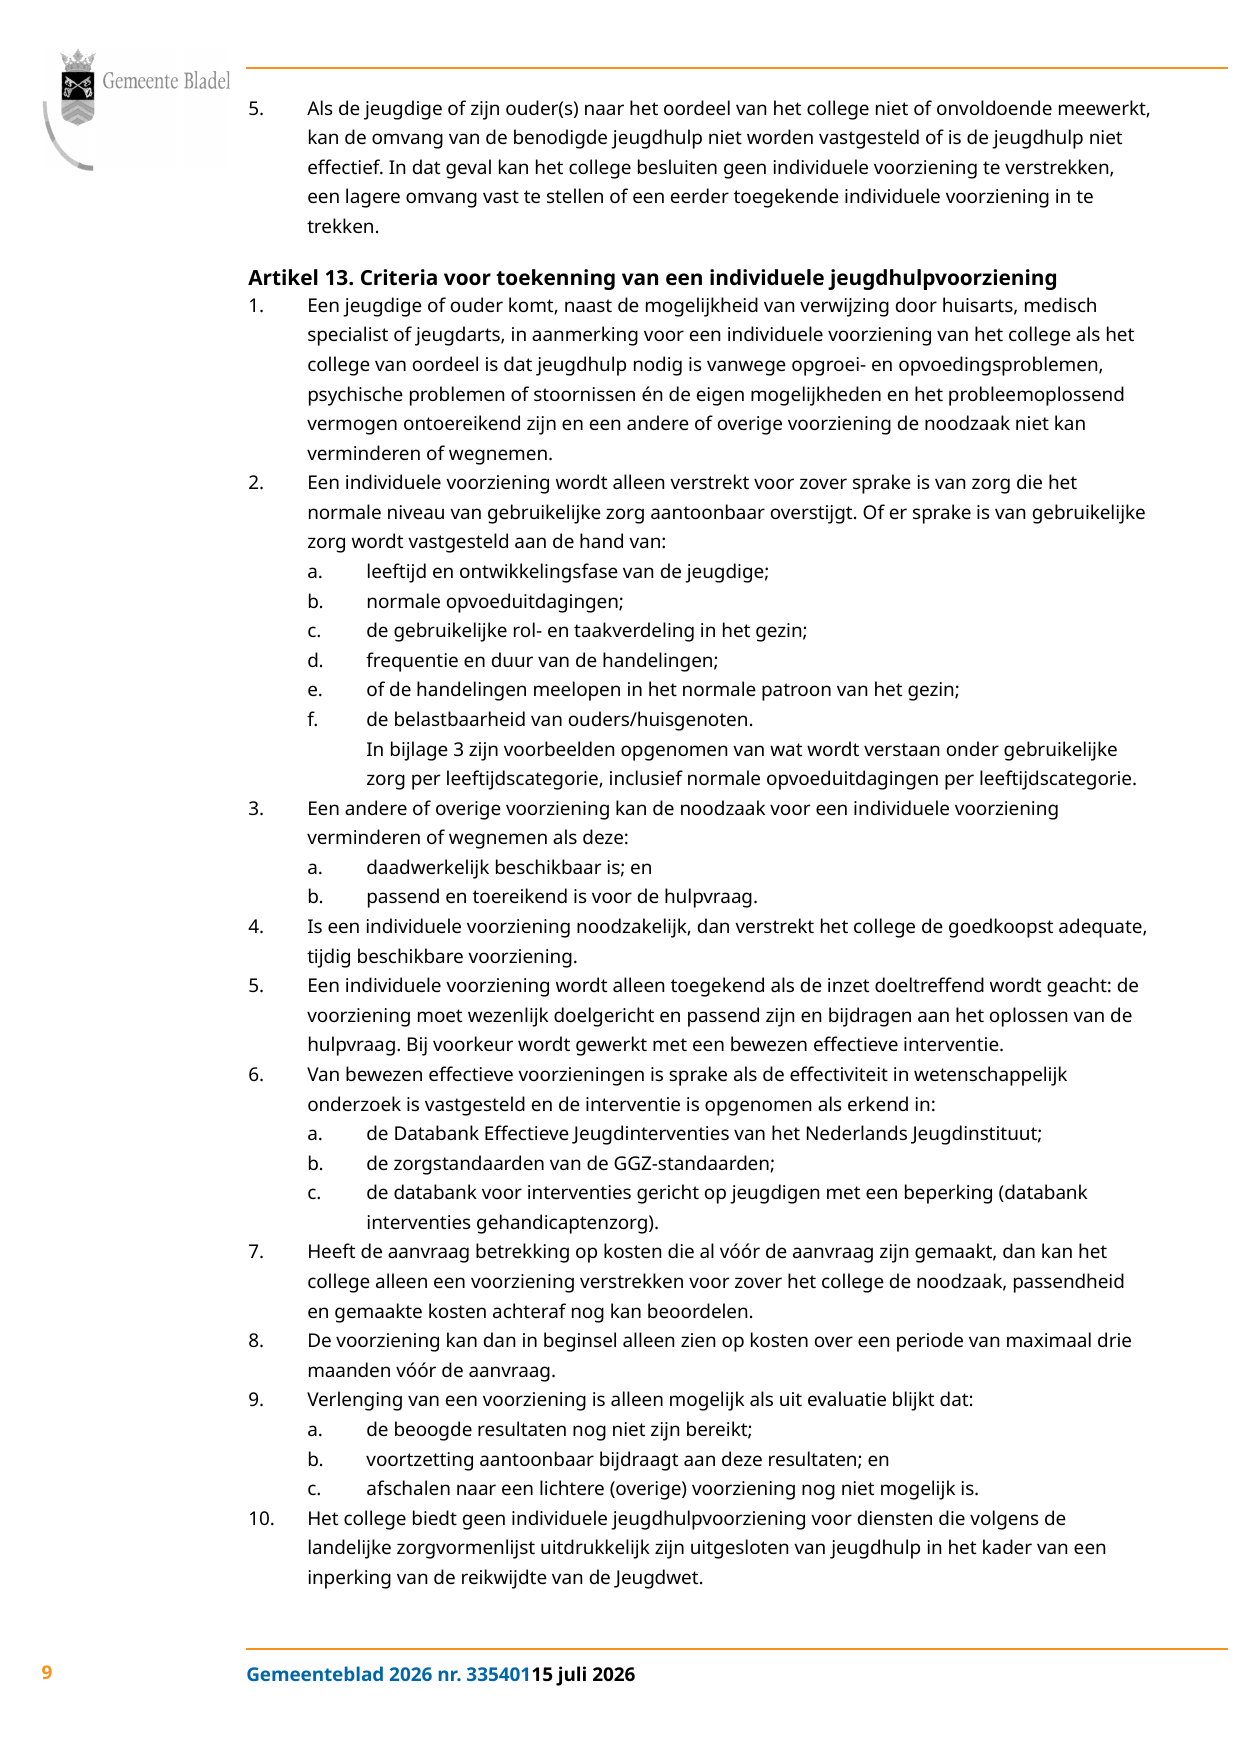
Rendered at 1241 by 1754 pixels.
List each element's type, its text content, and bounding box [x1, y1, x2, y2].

list de belastbaarheid van ouders/huisgenoten. [307, 706, 1152, 732]
list De voorziening kan dan in beginsel alleen zien op kosten over een periode van maximaal drie maanden vóór de aanvraag. [248, 1327, 1152, 1383]
list normale opvoeduitdagingen; [307, 588, 1152, 613]
list Is een individuele voorziening noodzakelijk, dan verstrekt het college de goedkoopst adequate, tijdig beschikbare voorziening. [248, 913, 1152, 968]
list In bijlage 3 zijn voorbeelden opgenomen van wat wordt verstaan onder gebruikelijke zorg per leeftijdscategorie, inclusief normale opvoeduitdagingen per leeftijdscategorie. [307, 736, 1152, 791]
list voortzetting aantoonbaar bijdraagt aan deze resultaten; en [307, 1446, 1152, 1471]
list afschalen naar een lichtere (overige) voorziening nog niet mogelijk is. [307, 1475, 1152, 1501]
list Een individuele voorziening wordt alleen toegekend als de inzet doeltreffend wordt geacht: de voorziening moet wezenlijk doelgericht en passend zijn en bijdragen aan het oplossen van de hulpvraag. Bij voorkeur wordt gewerkt met een bewezen effectieve interventie. [248, 972, 1152, 1057]
list de databank voor interventies gericht op jeugdigen met een beperking (databank interventies gehandicaptenzorg). [307, 1179, 1152, 1235]
list Een individuele voorziening wordt alleen verstrekt voor zover sprake is van zorg die het normale niveau van gebruikelijke zorg aantoonbaar overstijgt. Of er sprake is van gebruikelijke zorg wordt vastgesteld aan de hand van: [248, 469, 1152, 554]
list Verlenging van een voorziening is alleen mogelijk als uit evaluatie blijkt dat: [248, 1387, 1152, 1412]
picture [41, 47, 231, 172]
list frequentie en duur van de handelingen; [307, 647, 1152, 673]
list Het college biedt geen individuele jeugdhulpvoorziening voor diensten die volgens de landelijke zorgvormenlijst uitdrukkelijk zijn uitgesloten van jeugdhulp in het kader van een inperking van de reikwijdte van de Jeugdwet. [248, 1505, 1152, 1590]
list Een andere of overige voorziening kan de noodzaak voor een individuele voorziening verminderen of wegnemen als deze: [248, 795, 1152, 850]
list Een jeugdige of ouder komt, naast de mogelijkheid van verwijzing door huisarts, medisch specialist of jeugdarts, in aanmerking voor een individuele voorziening van het college als het college van oordeel is dat jeugdhulp nodig is vanwege opgroei- en opvoedingsproblemen, psychische problemen of stoornissen én de eigen mogelijkheden en het probleemoplossend vermogen ontoereikend zijn en een andere of overige voorziening de noodzaak niet kan verminderen of wegnemen. [248, 292, 1152, 466]
list leeftijd en ontwikkelingsfase van de jeugdige; [307, 558, 1152, 584]
list de beoogde resultaten nog niet zijn bereikt; [307, 1416, 1152, 1442]
list de gebruikelijke rol- en taakverdeling in het gezin; [307, 617, 1152, 643]
list Als de jeugdige of zijn ouder(s) naar het oordeel van het college niet of onvoldoende meewerkt, kan de omvang van de benodigde jeugdhulp niet worden vastgesteld of is de jeugdhulp niet effectief. In dat geval kan het college besluiten geen individuele voorziening te verstrekken, een lagere omvang vast te stellen of een eerder toegekende individuele voorziening in te trekken. [248, 95, 1152, 239]
list Van bewezen effectieve voorzieningen is sprake als de effectiviteit in wetenschappelijk onderzoek is vastgesteld en de interventie is opgenomen als erkend in: [248, 1061, 1152, 1116]
list de zorgstandaarden van de GGZ-standaarden; [307, 1150, 1152, 1176]
text Artikel 13. Criteria voor toekenning van een individuele jeugdhulpvoorziening [248, 263, 1152, 292]
list daadwerkelijk beschikbaar is; en [307, 854, 1152, 880]
list passend en toereikend is voor de hulpvraag. [307, 884, 1152, 909]
list Heeft de aanvraag betrekking op kosten die al vóór de aanvraag zijn gemaakt, dan kan het college alleen een voorziening verstrekken voor zover het college de noodzaak, passendheid en gemaakte kosten achteraf nog kan beoordelen. [248, 1239, 1152, 1323]
list de Databank Effectieve Jeugdinterventies van het Nederlands Jeugdinstituut; [307, 1120, 1152, 1146]
list of de handelingen meelopen in het normale patroon van het gezin; [307, 677, 1152, 702]
